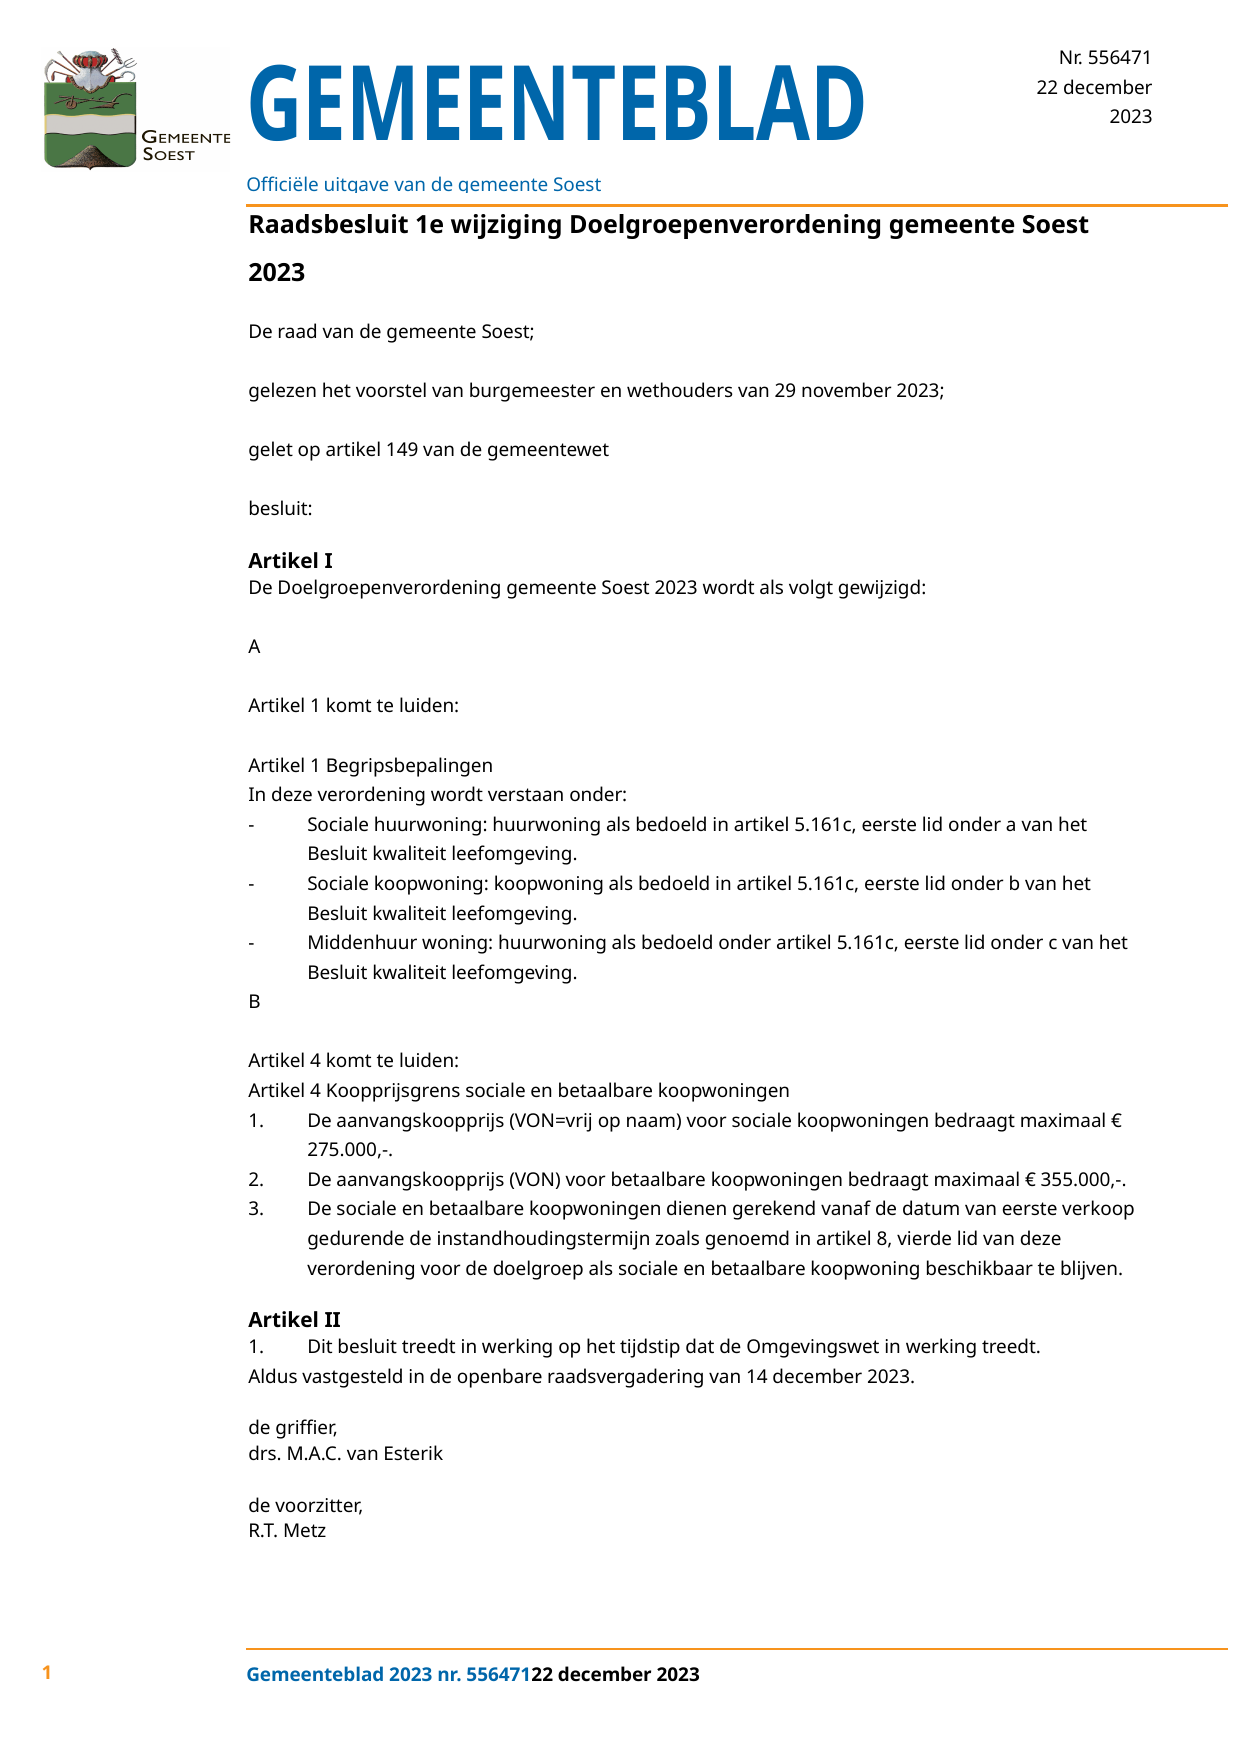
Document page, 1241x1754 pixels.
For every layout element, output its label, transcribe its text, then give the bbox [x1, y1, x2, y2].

text gelezen het voorstel van burgemeester en wethouders van 29 november 2023; [248, 377, 1152, 403]
text R.T. Metz [248, 1517, 1152, 1543]
list Sociale huurwoning: huurwoning als bedoeld in artikel 5.161c, eerste lid onder a van het Besluit kwaliteit leefomgeving. [248, 811, 1152, 866]
text Artikel 4 komt te luiden: [248, 1048, 1152, 1073]
list De aanvangskoopprijs (VON=vrij op naam) voor sociale koopwoningen bedraagt maximaal € 275.000,-. [248, 1107, 1152, 1162]
text de griffier, [248, 1414, 1152, 1440]
picture [41, 47, 231, 172]
text Aldus vastgesteld in de openbare raadsvergadering van 14 december 2023. [248, 1363, 1152, 1389]
text In deze verordening wordt verstaan onder: [248, 781, 1152, 807]
text A [248, 633, 1152, 659]
text de voorzitter, [248, 1492, 1152, 1517]
text De Doelgroepenverordening gemeente Soest 2023 wordt als volgt gewijzigd: [248, 574, 1152, 600]
list Sociale koopwoning: koopwoning als bedoeld in artikel 5.161c, eerste lid onder b van het Besluit kwaliteit leefomgeving. [248, 870, 1152, 925]
list Dit besluit treedt in werking op het tijdstip dat de Omgevingswet in werking treedt. [248, 1333, 1152, 1359]
text Raadsbesluit 1e wijziging Doelgroepenverordening gemeente Soest 2023 [248, 207, 1152, 288]
text B [248, 988, 1152, 1014]
text gelet op artikel 149 van de gemeentewet [248, 436, 1152, 462]
text besluit: [248, 495, 1152, 521]
text Artikel 1 Begripsbepalingen [248, 752, 1152, 777]
text Artikel 1 komt te luiden: [248, 693, 1152, 718]
text drs. M.A.C. van Esterik [248, 1440, 1152, 1466]
text Artikel I [248, 546, 1152, 574]
list De sociale en betaalbare koopwoningen dienen gerekend vanaf de datum van eerste verkoop gedurende de instandhoudingstermijn zoals genoemd in artikel 8, vierde lid van deze verordening voor de doelgroep als sociale en betaalbare koopwoning beschikbaar te blijven. [248, 1196, 1152, 1280]
text De raad van de gemeente Soest; [248, 318, 1152, 344]
text Artikel II [248, 1305, 1152, 1333]
list De aanvangskoopprijs (VON) voor betaalbare koopwoningen bedraagt maximaal € 355.000,-. [248, 1166, 1152, 1192]
list Middenhuur woning: huurwoning als bedoeld onder artikel 5.161c, eerste lid onder c van het Besluit kwaliteit leefomgeving. [248, 929, 1152, 984]
text Artikel 4 Koopprijsgrens sociale en betaalbare koopwoningen [248, 1077, 1152, 1103]
